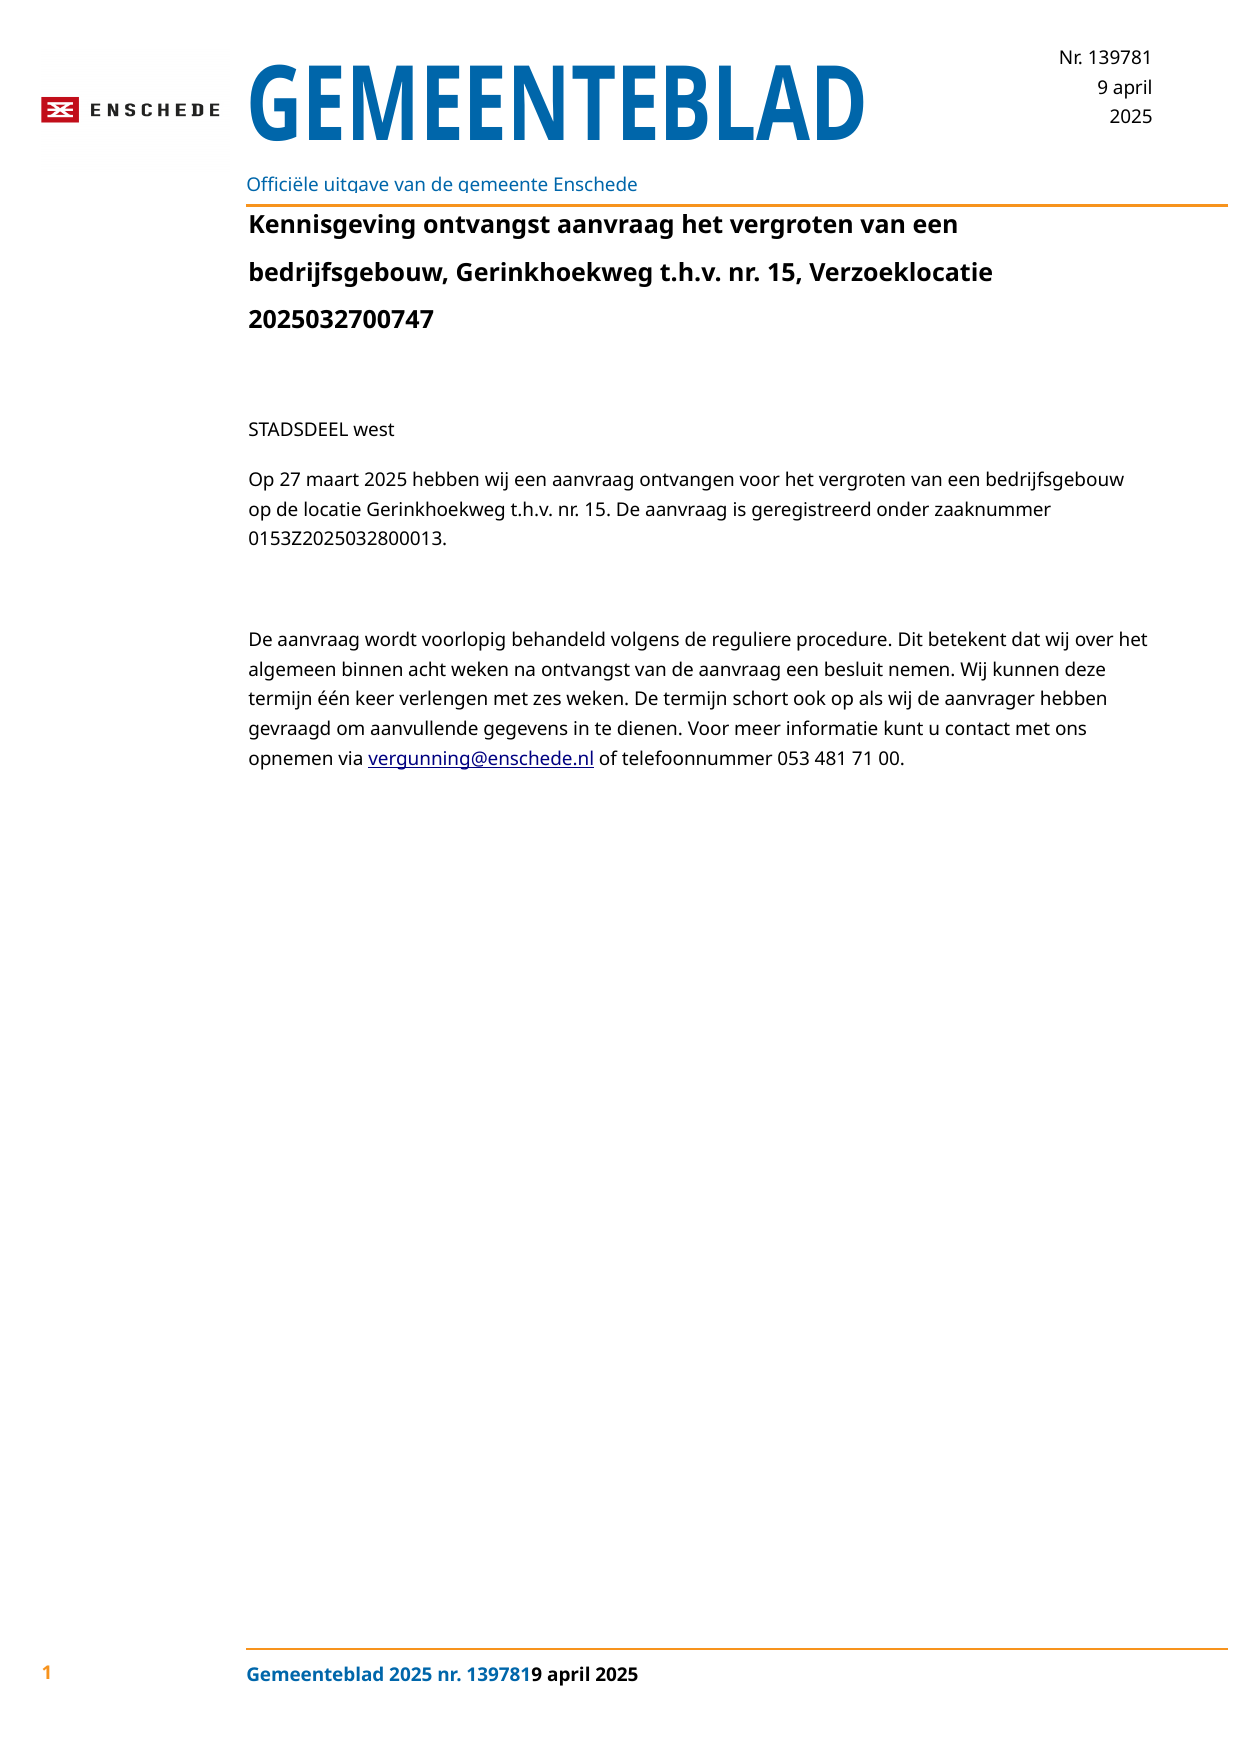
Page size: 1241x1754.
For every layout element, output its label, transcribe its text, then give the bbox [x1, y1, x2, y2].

text STADSDEEL west [248, 416, 1152, 442]
picture [41, 47, 231, 172]
text De aanvraag wordt voorlopig behandeld volgens de reguliere procedure. Dit betekent dat wij over het algemeen binnen acht weken na ontvangst van de aanvraag een besluit nemen. Wij kunnen deze termijn één keer verlengen met zes weken. De termijn schort ook op als wij de aanvrager hebben gevraagd om aanvullende gegevens in te dienen. Voor meer informatie kunt u contact met ons opnemen via vergunning@enschede.nl of telefoonnummer 053 481 71 00. [248, 626, 1152, 770]
text Kennisgeving ontvangst aanvraag het vergroten van een bedrijfsgebouw, Gerinkhoekweg t.h.v. nr. 15, Verzoeklocatie 2025032700747 [248, 207, 1152, 336]
text Op 27 maart 2025 hebben wij een aanvraag ontvangen voor het vergroten van een bedrijfsgebouw op de locatie Gerinkhoekweg t.h.v. nr. 15. De aanvraag is geregistreerd onder zaaknummer 0153Z2025032800013. [248, 466, 1152, 551]
